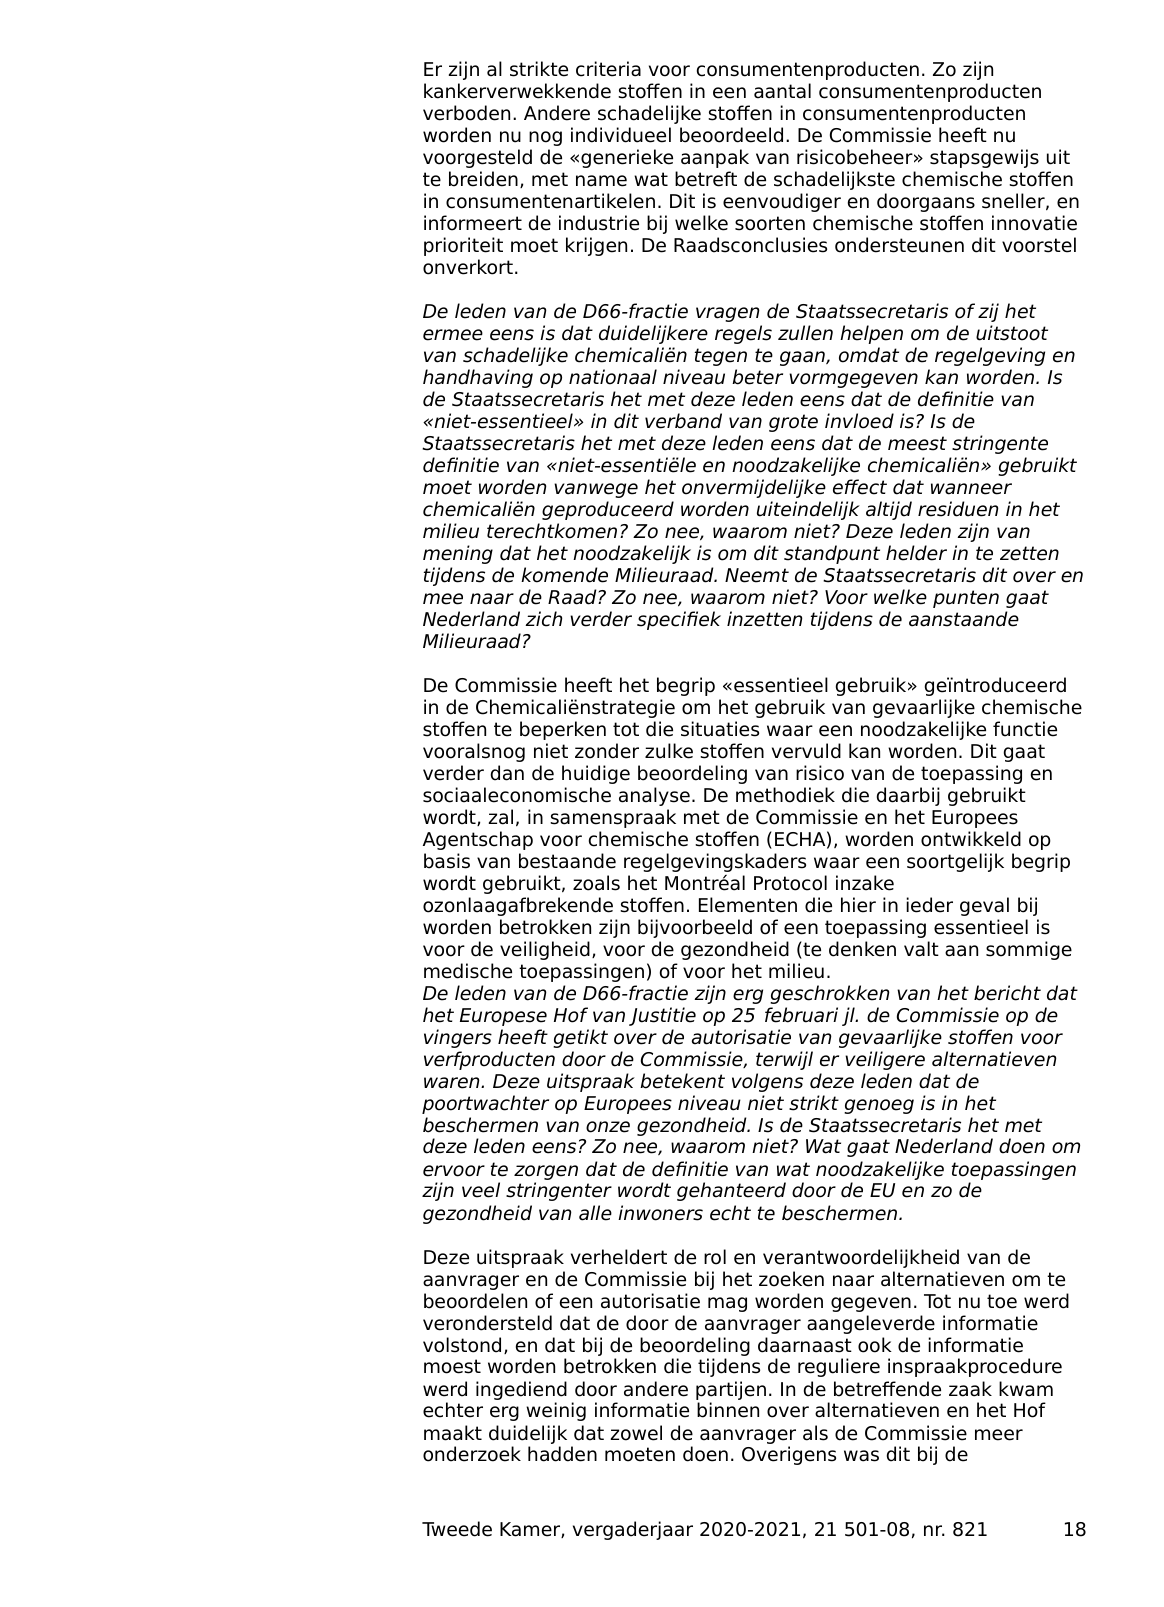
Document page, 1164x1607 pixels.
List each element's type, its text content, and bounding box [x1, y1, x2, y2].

text Deze uitspraak verheldert de rol en verantwoordelijkheid van de aanvrager en de Commissie bij het zoeken naar alternatieven om te beoordelen of een autorisatie mag worden gegeven. Tot nu toe werd verondersteld dat de door de aanvrager aangeleverde informatie volstond, en dat bij de beoordeling daarnaast ook de informatie moest worden betrokken die tijdens de reguliere inspraakprocedure werd ingediend door andere partijen. In de betreffende zaak kwam echter erg weinig informatie binnen over alternatieven en het Hof maakt duidelijk dat zowel de aanvrager als de Commissie meer onderzoek hadden moeten doen. Overigens was dit bij de [422, 1247, 1087, 1466]
text De leden van de D66-fractie vragen de Staatssecretaris of zij het ermee eens is dat duidelijkere regels zullen helpen om de uitstoot van schadelijke chemicaliën tegen te gaan, omdat de regelgeving en handhaving op nationaal niveau beter vormgegeven kan worden. Is de Staatssecretaris het met deze leden eens dat de definitie van «niet-essentieel» in dit verband van grote invloed is? Is de Staatssecretaris het met deze leden eens dat de meest stringente definitie van «niet-essentiële en noodzakelijke chemicaliën» gebruikt moet worden vanwege het onvermijdelijke effect dat wanneer chemicaliën geproduceerd worden uiteindelijk altijd residuen in het milieu terechtkomen? Zo nee, waarom niet? Deze leden zijn van mening dat het noodzakelijk is om dit standpunt helder in te zetten tijdens de komende Milieuraad. Neemt de Staatssecretaris dit over en mee naar de Raad? Zo nee, waarom niet? Voor welke punten gaat Nederland zich verder specifiek inzetten tijdens de aanstaande Milieuraad? [422, 301, 1087, 653]
text Er zijn al strikte criteria voor consumentenproducten. Zo zijn kankerverwekkende stoffen in een aantal consumentenproducten verboden. Andere schadelijke stoffen in consumentenproducten worden nu nog individueel beoordeeld. De Commissie heeft nu voorgesteld de «generieke aanpak van risicobeheer» stapsgewijs uit te breiden, met name wat betreft de schadelijkste chemische stoffen in consumentenartikelen. Dit is eenvoudiger en doorgaans sneller, en informeert de industrie bij welke soorten chemische stoffen innovatie prioriteit moet krijgen. De Raadsconclusies ondersteunen dit voorstel onverkort. [422, 59, 1087, 279]
text De leden van de D66-fractie zijn erg geschrokken van het bericht dat het Europese Hof van Justitie op 25 februari jl. de Commissie op de vingers heeft getikt over de autorisatie van gevaarlijke stoffen voor verfproducten door de Commissie, terwijl er veiligere alternatieven waren. Deze uitspraak betekent volgens deze leden dat de poortwachter op Europees niveau niet strikt genoeg is in het beschermen van onze gezondheid. Is de Staatssecretaris het met deze leden eens? Zo nee, waarom niet? Wat gaat Nederland doen om ervoor te zorgen dat de definitie van wat noodzakelijke toepassingen zijn veel stringenter wordt gehanteerd door de EU en zo de gezondheid van alle inwoners echt te beschermen. [422, 983, 1087, 1224]
text De Commissie heeft het begrip «essentieel gebruik» geïntroduceerd in de Chemicaliënstrategie om het gebruik van gevaarlijke chemische stoffen te beperken tot die situaties waar een noodzakelijke functie vooralsnog niet zonder zulke stoffen vervuld kan worden. Dit gaat verder dan de huidige beoordeling van risico van de toepassing en sociaaleconomische analyse. De methodiek die daarbij gebruikt wordt, zal, in samenspraak met de Commissie en het Europees Agentschap voor chemische stoffen (ECHA), worden ontwikkeld op basis van bestaande regelgevingskaders waar een soortgelijk begrip wordt gebruikt, zoals het Montréal Protocol inzake ozonlaagafbrekende stoffen. Elementen die hier in ieder geval bij worden betrokken zijn bijvoorbeeld of een toepassing essentieel is voor de veiligheid, voor de gezondheid (te denken valt aan sommige medische toepassingen) of voor het milieu. [422, 675, 1087, 983]
